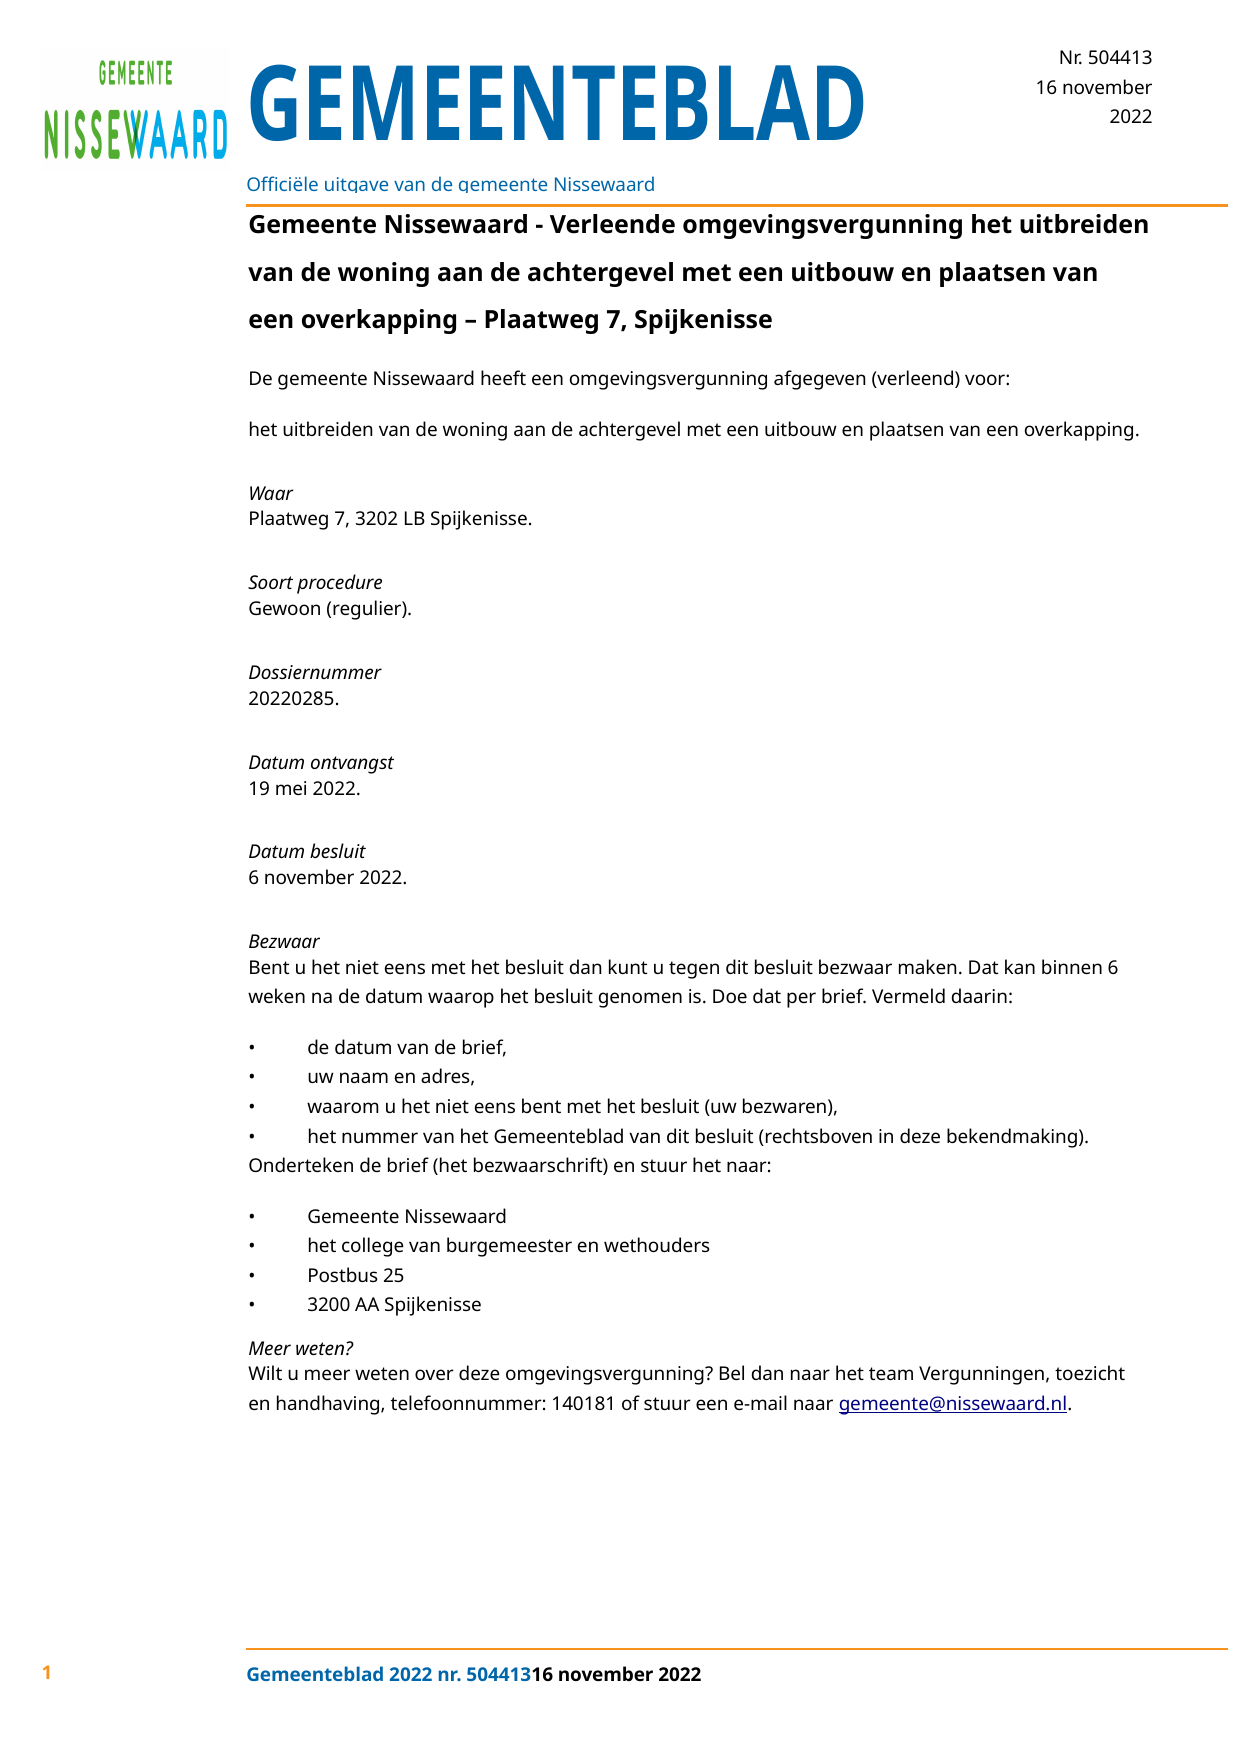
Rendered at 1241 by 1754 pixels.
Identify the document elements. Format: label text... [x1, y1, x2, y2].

list uw naam en adres, [248, 1064, 1152, 1089]
list Postbus 25 [248, 1262, 1152, 1288]
text Dossiernummer [248, 659, 1152, 685]
list het nummer van het Gemeenteblad van dit besluit (rechtsboven in deze bekendmaking). [248, 1123, 1152, 1148]
text 20220285. [248, 685, 1152, 711]
text het uitbreiden van de woning aan de achtergevel met een uitbouw en plaatsen van een overkapping. [248, 416, 1152, 442]
text Bezwaar [248, 928, 1152, 954]
text Datum besluit [248, 839, 1152, 864]
text Soort procedure [248, 569, 1152, 595]
list Gemeente Nissewaard [248, 1203, 1152, 1228]
picture [41, 47, 231, 172]
list het college van burgemeester en wethouders [248, 1232, 1152, 1258]
text Gewoon (regulier). [248, 595, 1152, 621]
text De gemeente Nissewaard heeft een omgevingsvergunning afgegeven (verleend) voor: [248, 366, 1152, 391]
list 3200 AA Spijkenisse [248, 1292, 1152, 1317]
text Datum ontvangst [248, 749, 1152, 775]
text Gemeente Nissewaard - Verleende omgevingsvergunning het uitbreiden van de woning aan de achtergevel met een uitbouw en plaatsen van een overkapping – Plaatweg 7, Spijkenisse [248, 207, 1152, 336]
text Plaatweg 7, 3202 LB Spijkenisse. [248, 506, 1152, 531]
text 19 mei 2022. [248, 775, 1152, 800]
text Meer weten? [248, 1335, 1152, 1360]
list waarom u het niet eens bent met het besluit (uw bezwaren), [248, 1093, 1152, 1119]
text Wilt u meer weten over deze omgevingsvergunning? Bel dan naar het team Vergunningen, toezicht en handhaving, telefoonnummer: 140181 of stuur een e-mail naar gemeente@nissewaard.nl. [248, 1360, 1152, 1416]
text Waar [248, 480, 1152, 506]
text Bent u het niet eens met het besluit dan kunt u tegen dit besluit bezwaar maken. Dat kan binnen 6 weken na de datum waarop het besluit genomen is. Doe dat per brief. Vermeld daarin: [248, 954, 1152, 1009]
list de datum van de brief, [248, 1034, 1152, 1060]
text 6 november 2022. [248, 864, 1152, 890]
text Onderteken de brief (het bezwaarschrift) en stuur het naar: [248, 1152, 1152, 1178]
